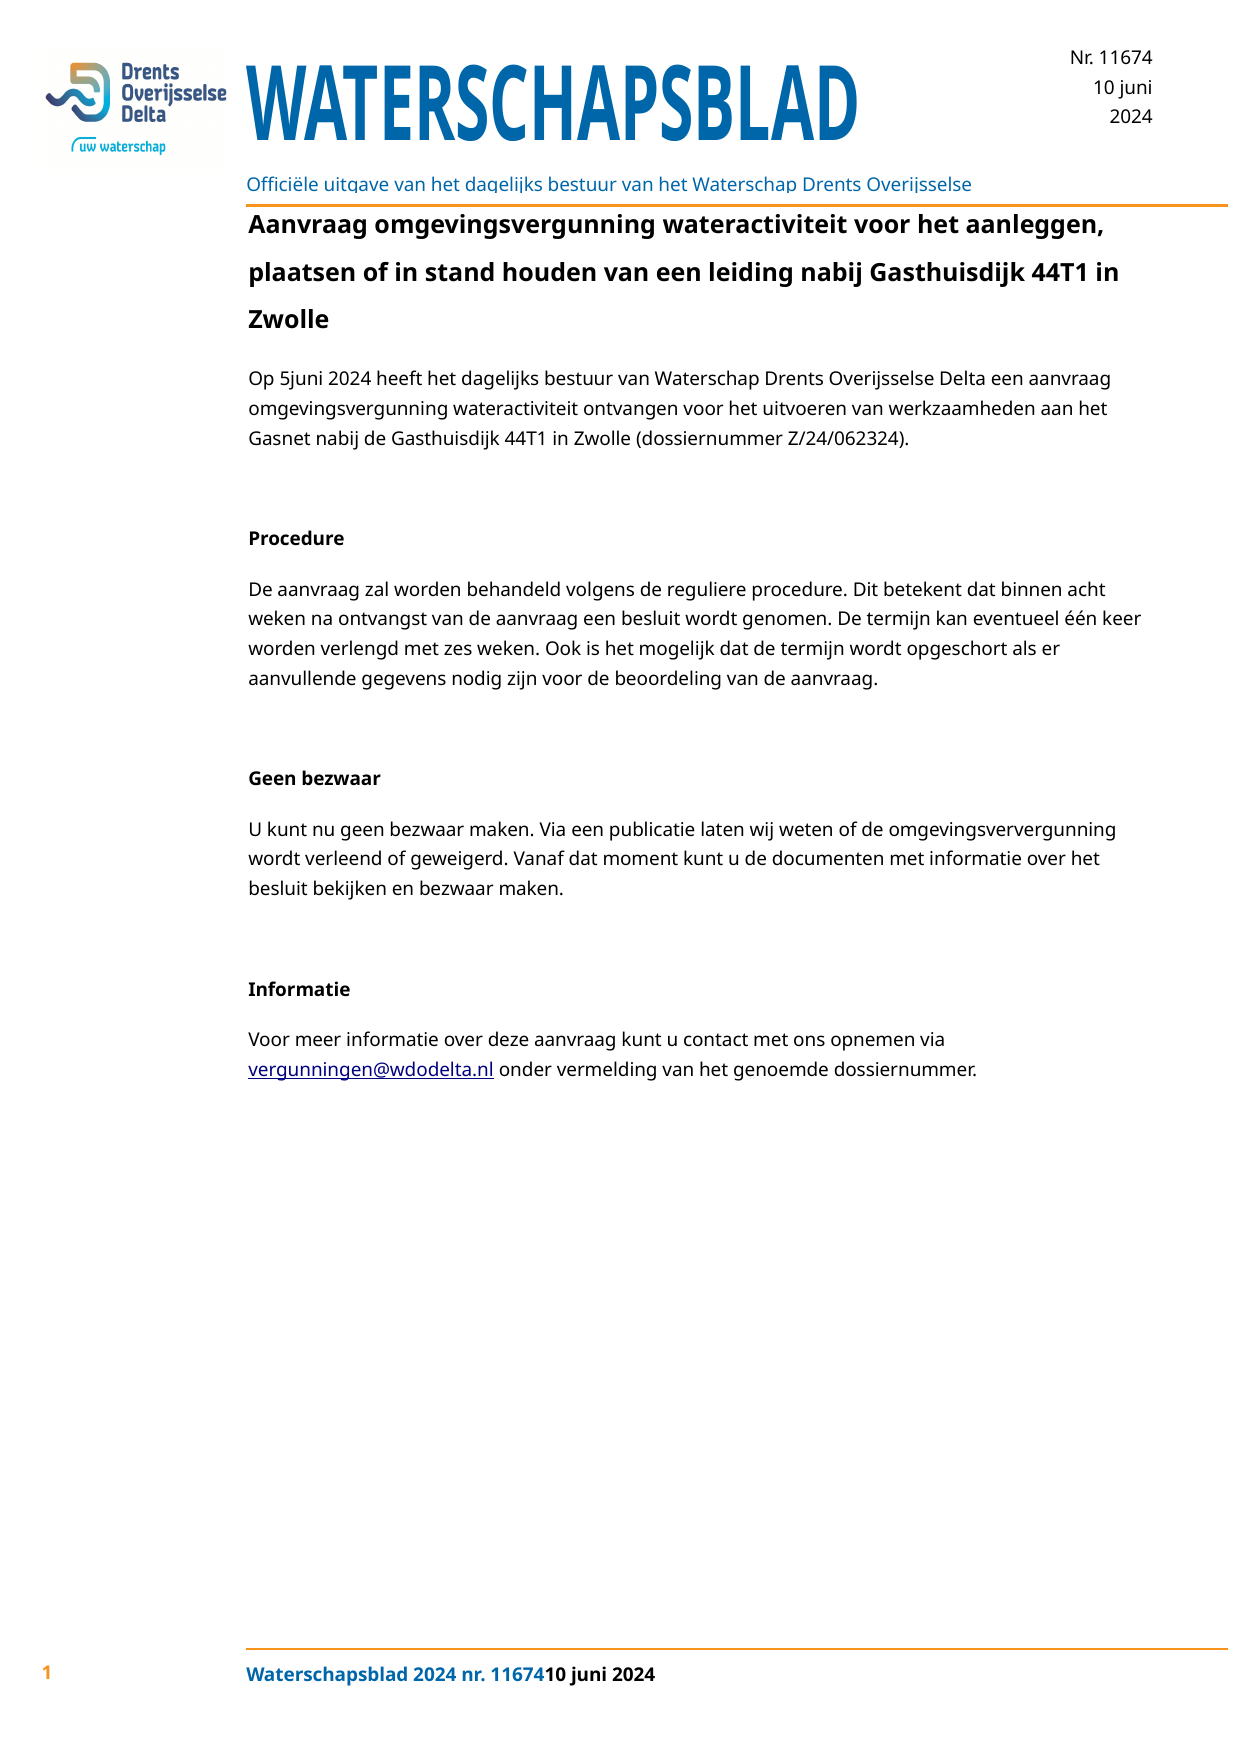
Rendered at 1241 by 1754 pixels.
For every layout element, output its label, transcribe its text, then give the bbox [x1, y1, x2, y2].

text U kunt nu geen bezwaar maken. Via een publicatie laten wij weten of de omgevingsververgunning wordt verleend of geweigerd. Vanaf dat moment kunt u de documenten met informatie over het besluit bekijken en bezwaar maken. [248, 816, 1152, 901]
text Aanvraag omgevingsvergunning wateractiviteit voor het aanleggen, plaatsen of in stand houden van een leiding nabij Gasthuisdijk 44T1 in Zwolle [248, 207, 1152, 336]
picture [41, 47, 231, 172]
text Informatie [248, 976, 1152, 1002]
text Op 5juni 2024 heeft het dagelijks bestuur van Waterschap Drents Overijsselse Delta een aanvraag omgevingsvergunning wateractiviteit ontvangen voor het uitvoeren van werkzaamheden aan het Gasnet nabij de Gasthuisdijk 44T1 in Zwolle (dossiernummer Z/24/062324). [248, 366, 1152, 450]
text De aanvraag zal worden behandeld volgens de reguliere procedure. Dit betekent dat binnen acht weken na ontvangst van de aanvraag een besluit wordt genomen. De termijn kan eventueel één keer worden verlengd met zes weken. Ook is het mogelijk dat de termijn wordt opgeschort als er aanvullende gegevens nodig zijn voor de beoordeling van de aanvraag. [248, 576, 1152, 690]
text Geen bezwaar [248, 766, 1152, 791]
text Voor meer informatie over deze aanvraag kunt u contact met ons opnemen via vergunningen@wdodelta.nl onder vermelding van het genoemde dossiernummer. [248, 1026, 1152, 1082]
text Procedure [248, 526, 1152, 551]
